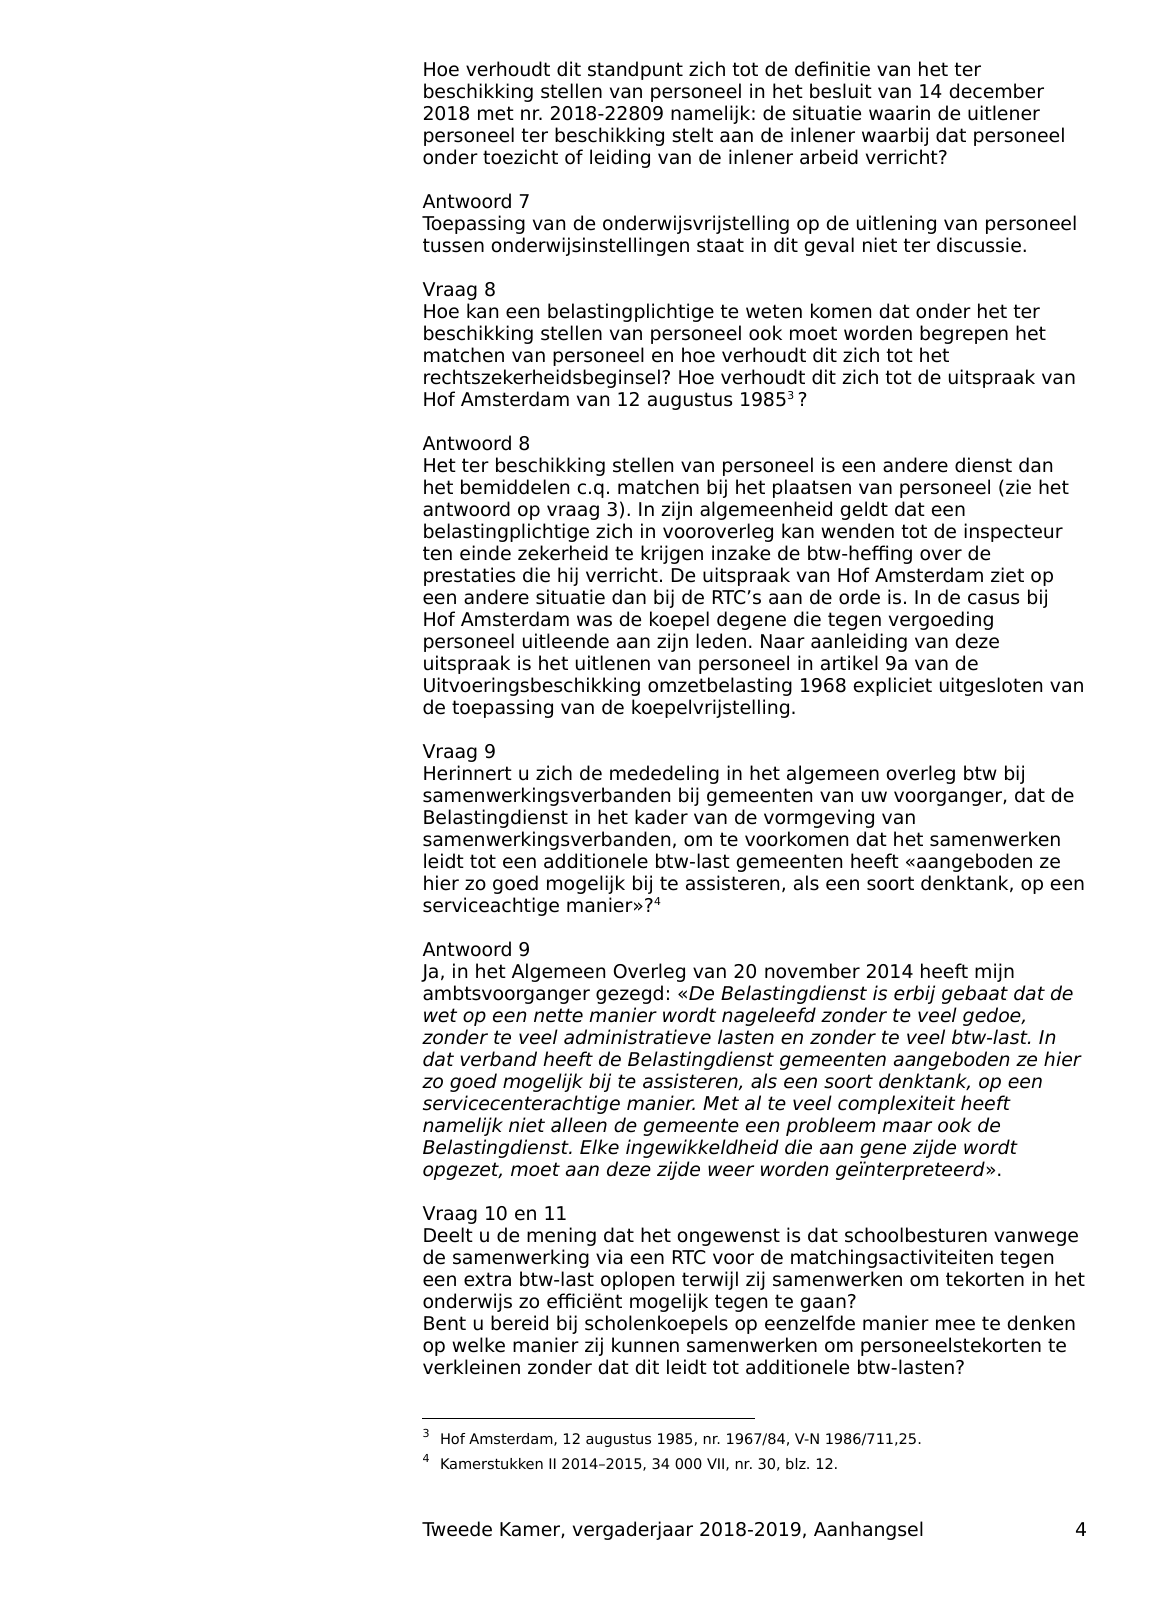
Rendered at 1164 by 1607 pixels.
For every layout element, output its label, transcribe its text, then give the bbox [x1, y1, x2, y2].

text Het ter beschikking stellen van personeel is een andere dienst dan het bemiddelen c.q. matchen bij het plaatsen van personeel (zie het antwoord op vraag 3). In zijn algemeenheid geldt dat een belastingplichtige zich in vooroverleg kan wenden tot de inspecteur ten einde zekerheid te krijgen inzake de btw-heffing over de prestaties die hij verricht. De uitspraak van Hof Amsterdam ziet op een andere situatie dan bij de RTC’s aan de orde is. In de casus bij Hof Amsterdam was de koepel degene die tegen vergoeding personeel uitleende aan zijn leden. Naar aanleiding van deze uitspraak is het uitlenen van personeel in artikel 9a van de Uitvoeringsbeschikking omzetbelasting 1968 expliciet uitgesloten van de toepassing van de koepelvrijstelling. [422, 455, 1087, 719]
text Bent u bereid bij scholenkoepels op eenzelfde manier mee te denken op welke manier zij kunnen samenwerken om personeelstekorten te verkleinen zonder dat dit leidt tot additionele btw-lasten? [422, 1313, 1087, 1379]
text Hoe kan een belastingplichtige te weten komen dat onder het ter beschikking stellen van personeel ook moet worden begrepen het matchen van personeel en hoe verhoudt dit zich tot het rechtszekerheidsbeginsel? Hoe verhoudt dit zich tot de uitspraak van Hof Amsterdam van 12 augustus 1985? [422, 301, 1087, 411]
text Toepassing van de onderwijsvrijstelling op de uitlening van personeel tussen onderwijsinstellingen staat in dit geval niet ter discussie. [422, 213, 1087, 257]
text Vraag 8 [422, 279, 1087, 301]
text Vraag 9 [422, 741, 1087, 763]
text Kamerstukken II 2014–2015, 34 000 VII, nr. 30, blz. 12. [422, 1452, 1087, 1474]
text Hoe verhoudt dit standpunt zich tot de definitie van het ter beschikking stellen van personeel in het besluit van 14 december 2018 met nr. 2018-22809 namelijk: de situatie waarin de uitlener personeel ter beschikking stelt aan de inlener waarbij dat personeel onder toezicht of leiding van de inlener arbeid verricht? [422, 59, 1087, 169]
text Antwoord 9 [422, 939, 1087, 961]
text Ja, in het Algemeen Overleg van 20 november 2014 heeft mijn ambtsvoorganger gezegd: «De Belastingdienst is erbij gebaat dat de wet op een nette manier wordt nageleefd zonder te veel gedoe, zonder te veel administratieve lasten en zonder te veel btw-last. In dat verband heeft de Belastingdienst gemeenten aangeboden ze hier zo goed mogelijk bij te assisteren, als een soort denktank, op een servicecenterachtige manier. Met al te veel complexiteit heeft namelijk niet alleen de gemeente een probleem maar ook de Belastingdienst. Elke ingewikkeldheid die aan gene zijde wordt opgezet, moet aan deze zijde weer worden geïnterpreteerd». [422, 961, 1087, 1181]
text Vraag 10 en 11 [422, 1203, 1087, 1225]
text Antwoord 7 [422, 191, 1087, 213]
text Hof Amsterdam, 12 augustus 1985, nr. 1967/84, V-N 1986/711,25. [422, 1427, 1087, 1449]
text Herinnert u zich de mededeling in het algemeen overleg btw bij samenwerkingsverbanden bij gemeenten van uw voorganger, dat de Belastingdienst in het kader van de vormgeving van samenwerkingsverbanden, om te voorkomen dat het samenwerken leidt tot een additionele btw-last gemeenten heeft «aangeboden ze hier zo goed mogelijk bij te assisteren, als een soort denktank, op een serviceachtige manier»? [422, 763, 1087, 917]
text Antwoord 8 [422, 433, 1087, 455]
text Deelt u de mening dat het ongewenst is dat schoolbesturen vanwege de samenwerking via een RTC voor de matchingsactiviteiten tegen een extra btw-last oplopen terwijl zij samenwerken om tekorten in het onderwijs zo efficiënt mogelijk tegen te gaan? [422, 1225, 1087, 1313]
